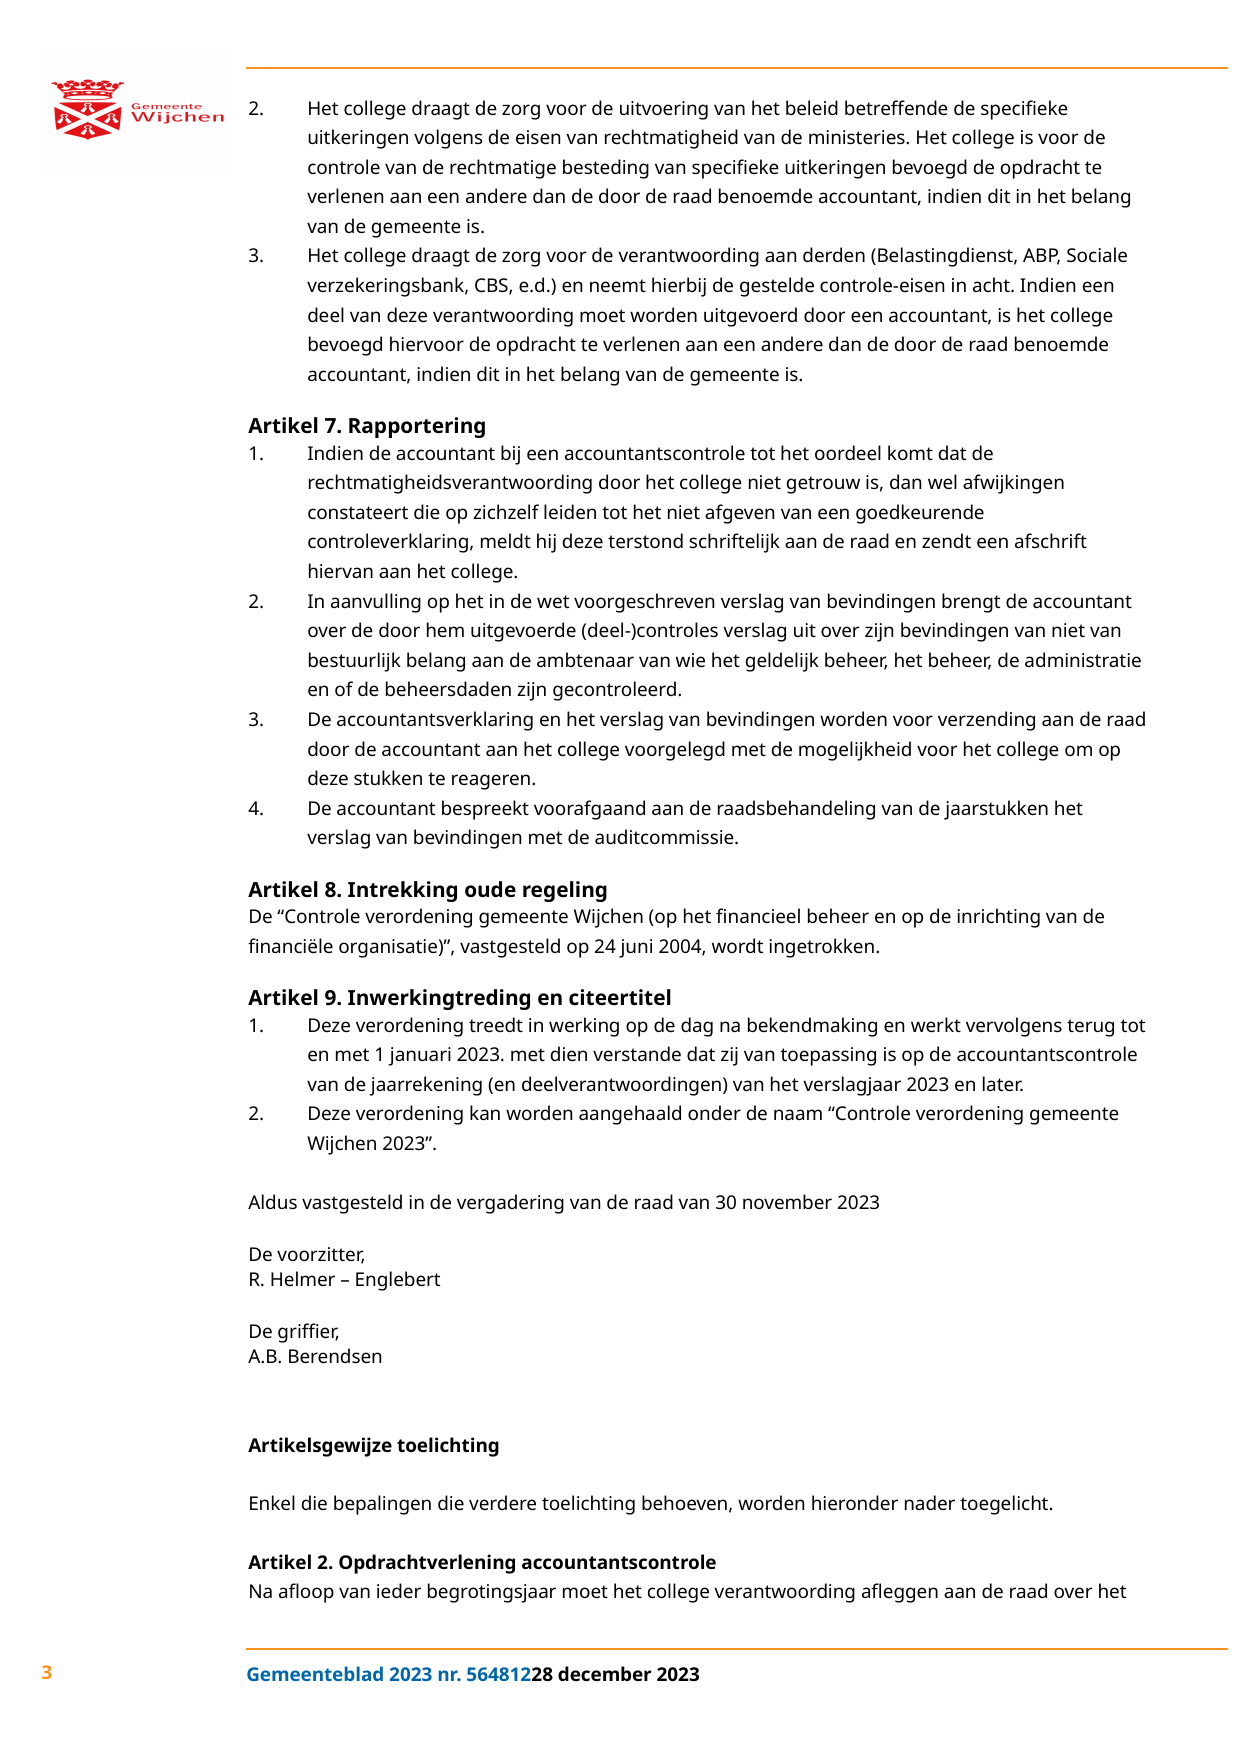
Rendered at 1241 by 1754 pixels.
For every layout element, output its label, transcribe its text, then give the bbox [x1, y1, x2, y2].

list Deze verordening kan worden aangehaald onder de naam “Controle verordening gemeente Wijchen 2023”. [248, 1101, 1152, 1156]
list De accountant bespreekt voorafgaand aan de raadsbehandeling van de jaarstukken het verslag van bevindingen met de auditcommissie. [248, 795, 1152, 850]
text Artikelsgewijze toelichting [248, 1421, 1152, 1461]
text De “Controle verordening gemeente Wijchen (op het financieel beheer en op de inrichting van de financiële organisatie)”, vastgesteld op 24 juni 2004, wordt ingetrokken. [248, 903, 1152, 959]
text De griffier, [248, 1318, 1152, 1344]
text Enkel die bepalingen die verdere toelichting behoeven, worden hieronder nader toegelicht. [248, 1490, 1152, 1515]
text Artikel 7. Rapportering [248, 411, 1152, 440]
list De accountantsverklaring en het verslag van bevindingen worden voor verzending aan de raad door de accountant aan het college voorgelegd met de mogelijkheid voor het college om op deze stukken te reageren. [248, 706, 1152, 791]
text Artikel 9. Inwerkingtreding en citeertitel [248, 983, 1152, 1012]
text A.B. Berendsen [248, 1344, 1152, 1369]
text Artikel 2. Opdrachtverlening accountantscontrole [248, 1549, 1152, 1574]
text R. Helmer – Englebert [248, 1266, 1152, 1292]
text De voorzitter, [248, 1241, 1152, 1266]
list Indien de accountant bij een accountantscontrole tot het oordeel komt dat de rechtmatigheidsverantwoording door het college niet getrouw is, dan wel afwijkingen constateert die op zichzelf leiden tot het niet afgeven van een goedkeurende controleverklaring, meldt hij deze terstond schriftelijk aan de raad en zendt een afschrift hiervan aan het college. [248, 440, 1152, 584]
list Het college draagt de zorg voor de uitvoering van het beleid betreffende de specifieke uitkeringen volgens de eisen van rechtmatigheid van de ministeries. Het college is voor de controle van de rechtmatige besteding van specifieke uitkeringen bevoegd de opdracht te verlenen aan een andere dan de door de raad benoemde accountant, indien dit in het belang van de gemeente is. [248, 95, 1152, 239]
list Deze verordening treedt in werking op de dag na bekendmaking en werkt vervolgens terug tot en met 1 januari 2023. met dien verstande dat zij van toepassing is op de accountantscontrole van de jaarrekening (en deelverantwoordingen) van het verslagjaar 2023 en later. [248, 1012, 1152, 1097]
list Het college draagt de zorg voor de verantwoording aan derden (Belastingdienst, ABP, Sociale verzekeringsbank, CBS, e.d.) en neemt hierbij de gestelde controle-eisen in acht. Indien een deel van deze verantwoording moet worden uitgevoerd door een accountant, is het college bevoegd hiervoor de opdracht te verlenen aan een andere dan de door de raad benoemde accountant, indien dit in het belang van de gemeente is. [248, 243, 1152, 387]
text Artikel 8. Intrekking oude regeling [248, 875, 1152, 903]
text Aldus vastgesteld in de vergadering van de raad van 30 november 2023 [248, 1189, 1152, 1215]
list In aanvulling op het in de wet voorgeschreven verslag van bevindingen brengt de accountant over de door hem uitgevoerde (deel-)controles verslag uit over zijn bevindingen van niet van bestuurlijk belang aan de ambtenaar van wie het geldelijk beheer, het beheer, de administratie en of de beheersdaden zijn gecontroleerd. [248, 588, 1152, 702]
text Na afloop van ieder begrotingsjaar moet het college verantwoording afleggen aan de raad over het [248, 1578, 1152, 1604]
picture [41, 47, 231, 172]
